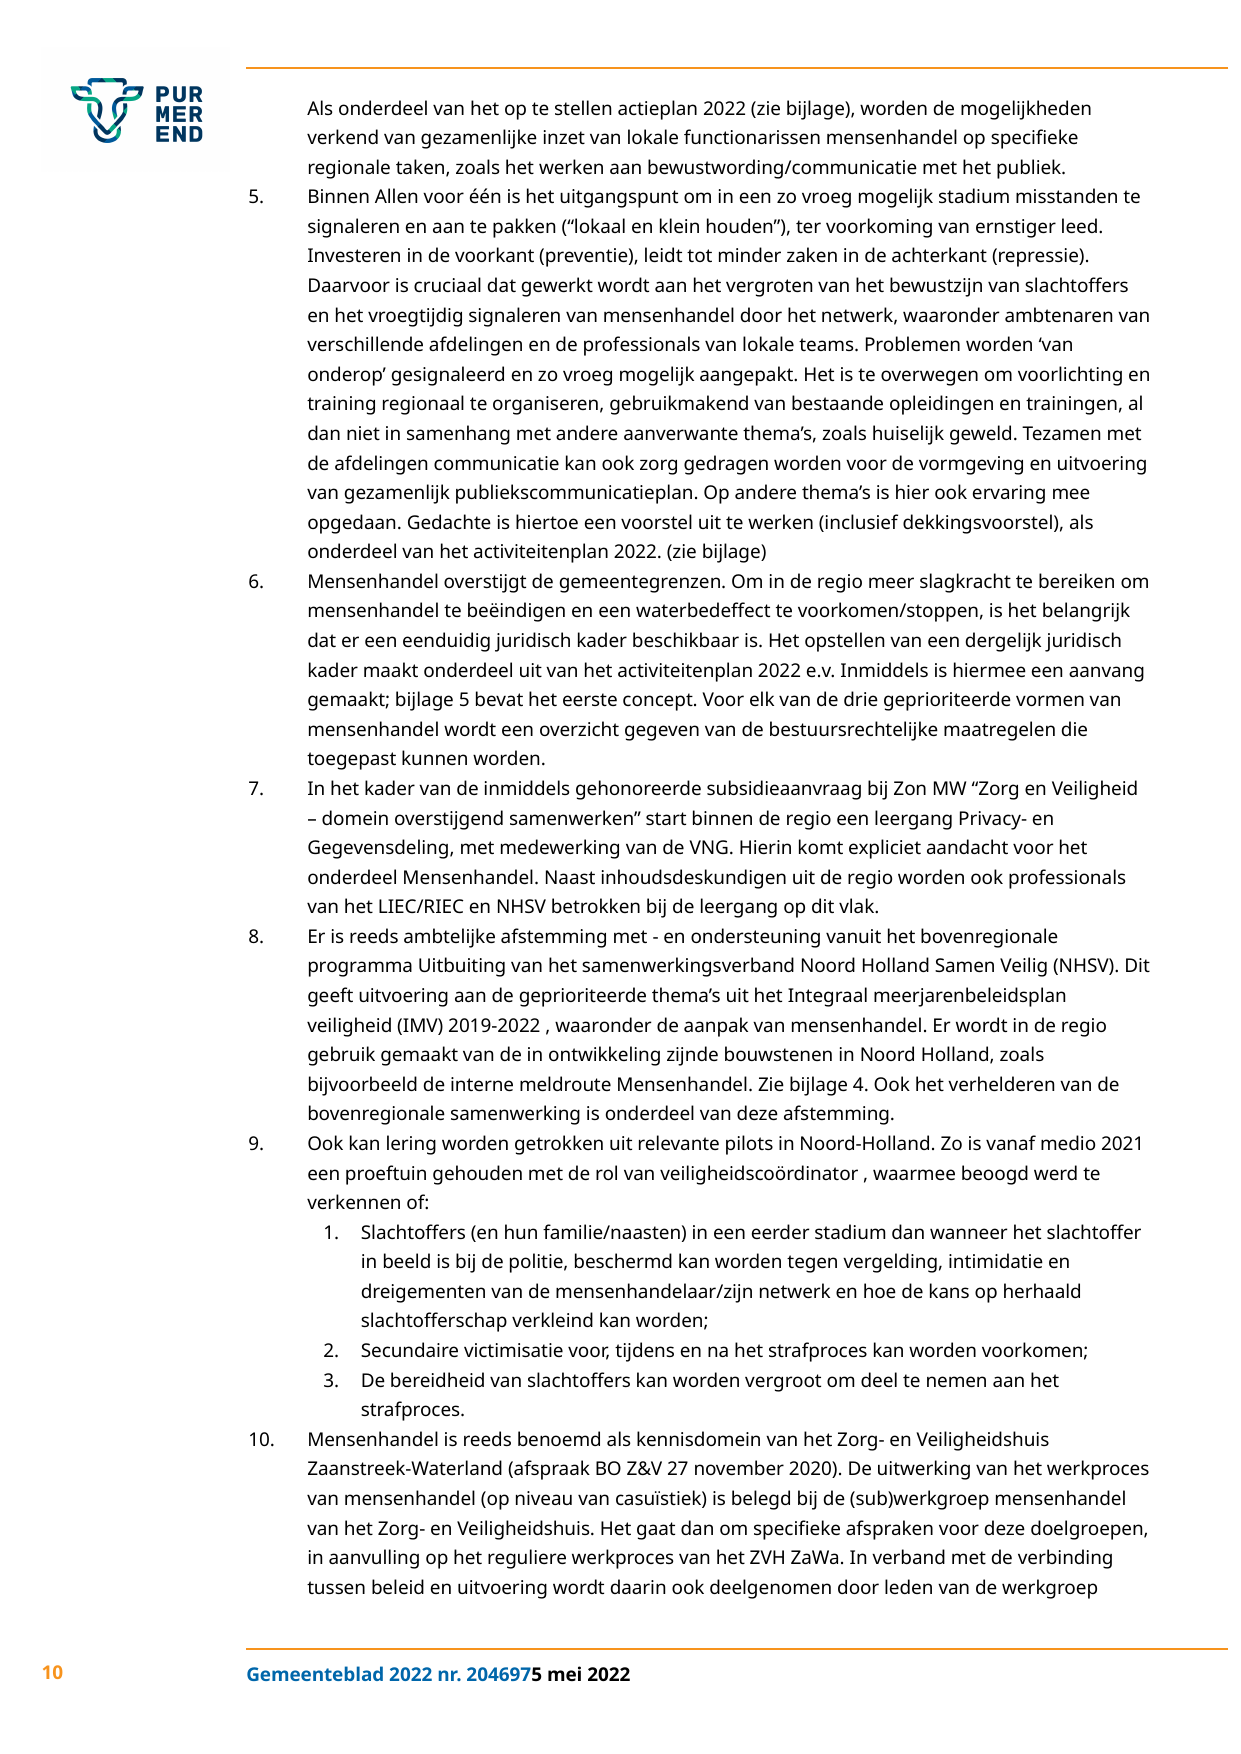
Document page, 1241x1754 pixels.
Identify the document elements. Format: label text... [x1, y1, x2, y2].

list Slachtoffers (en hun familie/naasten) in een eerder stadium dan wanneer het slachtoffer in beeld is bij de politie, beschermd kan worden tegen vergelding, intimidatie en dreigementen van de mensenhandelaar/zijn netwerk en hoe de kans op herhaald slachtofferschap verkleind kan worden; [323, 1219, 1152, 1333]
list Als onderdeel van het op te stellen actieplan 2022 (zie bijlage), worden de mogelijkheden verkend van gezamenlijke inzet van lokale functionarissen mensenhandel op specifieke regionale taken, zoals het werken aan bewustwording/communicatie met het publiek. [248, 95, 1152, 180]
list Binnen Allen voor één is het uitgangspunt om in een zo vroeg mogelijk stadium misstanden te signaleren en aan te pakken (“lokaal en klein houden”), ter voorkoming van ernstiger leed. Investeren in de voorkant (preventie), leidt tot minder zaken in de achterkant (repressie). [248, 183, 1152, 268]
list Secundaire victimisatie voor, tijdens en na het strafproces kan worden voorkomen; [323, 1337, 1152, 1363]
list In het kader van de inmiddels gehonoreerde subsidieaanvraag bij Zon MW “Zorg en Veiligheid – domein overstijgend samenwerken” start binnen de regio een leergang Privacy- en Gegevensdeling, met medewerking van de VNG. Hierin komt expliciet aandacht voor het onderdeel Mensenhandel. Naast inhoudsdeskundigen uit de regio worden ook professionals van het LIEC/RIEC en NHSV betrokken bij de leergang op dit vlak. [248, 775, 1152, 919]
list Mensenhandel overstijgt de gemeentegrenzen. Om in de regio meer slagkracht te bereiken om mensenhandel te beëindigen en een waterbedeffect te voorkomen/stoppen, is het belangrijk dat er een eenduidig juridisch kader beschikbaar is. Het opstellen van een dergelijk juridisch kader maakt onderdeel uit van het activiteitenplan 2022 e.v. Inmiddels is hiermee een aanvang gemaakt; bijlage 5 bevat het eerste concept. Voor elk van de drie geprioriteerde vormen van mensenhandel wordt een overzicht gegeven van de bestuursrechtelijke maatregelen die toegepast kunnen worden. [248, 568, 1152, 771]
list Ook kan lering worden getrokken uit relevante pilots in Noord-Holland. Zo is vanaf medio 2021 een proeftuin gehouden met de rol van veiligheidscoördinator , waarmee beoogd werd te verkennen of: [248, 1130, 1152, 1215]
list Mensenhandel is reeds benoemd als kennisdomein van het Zorg- en Veiligheidshuis Zaanstreek-Waterland (afspraak BO Z&V 27 november 2020). De uitwerking van het werkproces van mensenhandel (op niveau van casuïstiek) is belegd bij de (sub)werkgroep mensenhandel van het Zorg- en Veiligheidshuis. Het gaat dan om specifieke afspraken voor deze doelgroepen, in aanvulling op het reguliere werkproces van het ZVH ZaWa. In verband met de verbinding tussen beleid en uitvoering wordt daarin ook deelgenomen door leden van de werkgroep [248, 1426, 1152, 1600]
list Er is reeds ambtelijke afstemming met - en ondersteuning vanuit het bovenregionale programma Uitbuiting van het samenwerkingsverband Noord Holland Samen Veilig (NHSV). Dit geeft uitvoering aan de geprioriteerde thema’s uit het Integraal meerjarenbeleidsplan veiligheid (IMV) 2019-2022 , waaronder de aanpak van mensenhandel. Er wordt in de regio gebruik gemaakt van de in ontwikkeling zijnde bouwstenen in Noord Holland, zoals bijvoorbeeld de interne meldroute Mensenhandel. Zie bijlage 4. Ook het verhelderen van de bovenregionale samenwerking is onderdeel van deze afstemming. [248, 923, 1152, 1126]
picture [41, 47, 231, 172]
list Daarvoor is cruciaal dat gewerkt wordt aan het vergroten van het bewustzijn van slachtoffers en het vroegtijdig signaleren van mensenhandel door het netwerk, waaronder ambtenaren van verschillende afdelingen en de professionals van lokale teams. Problemen worden ‘van onderop’ gesignaleerd en zo vroeg mogelijk aangepakt. Het is te overwegen om voorlichting en training regionaal te organiseren, gebruikmakend van bestaande opleidingen en trainingen, al dan niet in samenhang met andere aanverwante thema’s, zoals huiselijk geweld. Tezamen met de afdelingen communicatie kan ook zorg gedragen worden voor de vormgeving en uitvoering van gezamenlijk publiekscommunicatieplan. Op andere thema’s is hier ook ervaring mee opgedaan. Gedachte is hiertoe een voorstel uit te werken (inclusief dekkingsvoorstel), als onderdeel van het activiteitenplan 2022. (zie bijlage) [248, 272, 1152, 564]
list De bereidheid van slachtoffers kan worden vergroot om deel te nemen aan het strafproces. [323, 1367, 1152, 1422]
